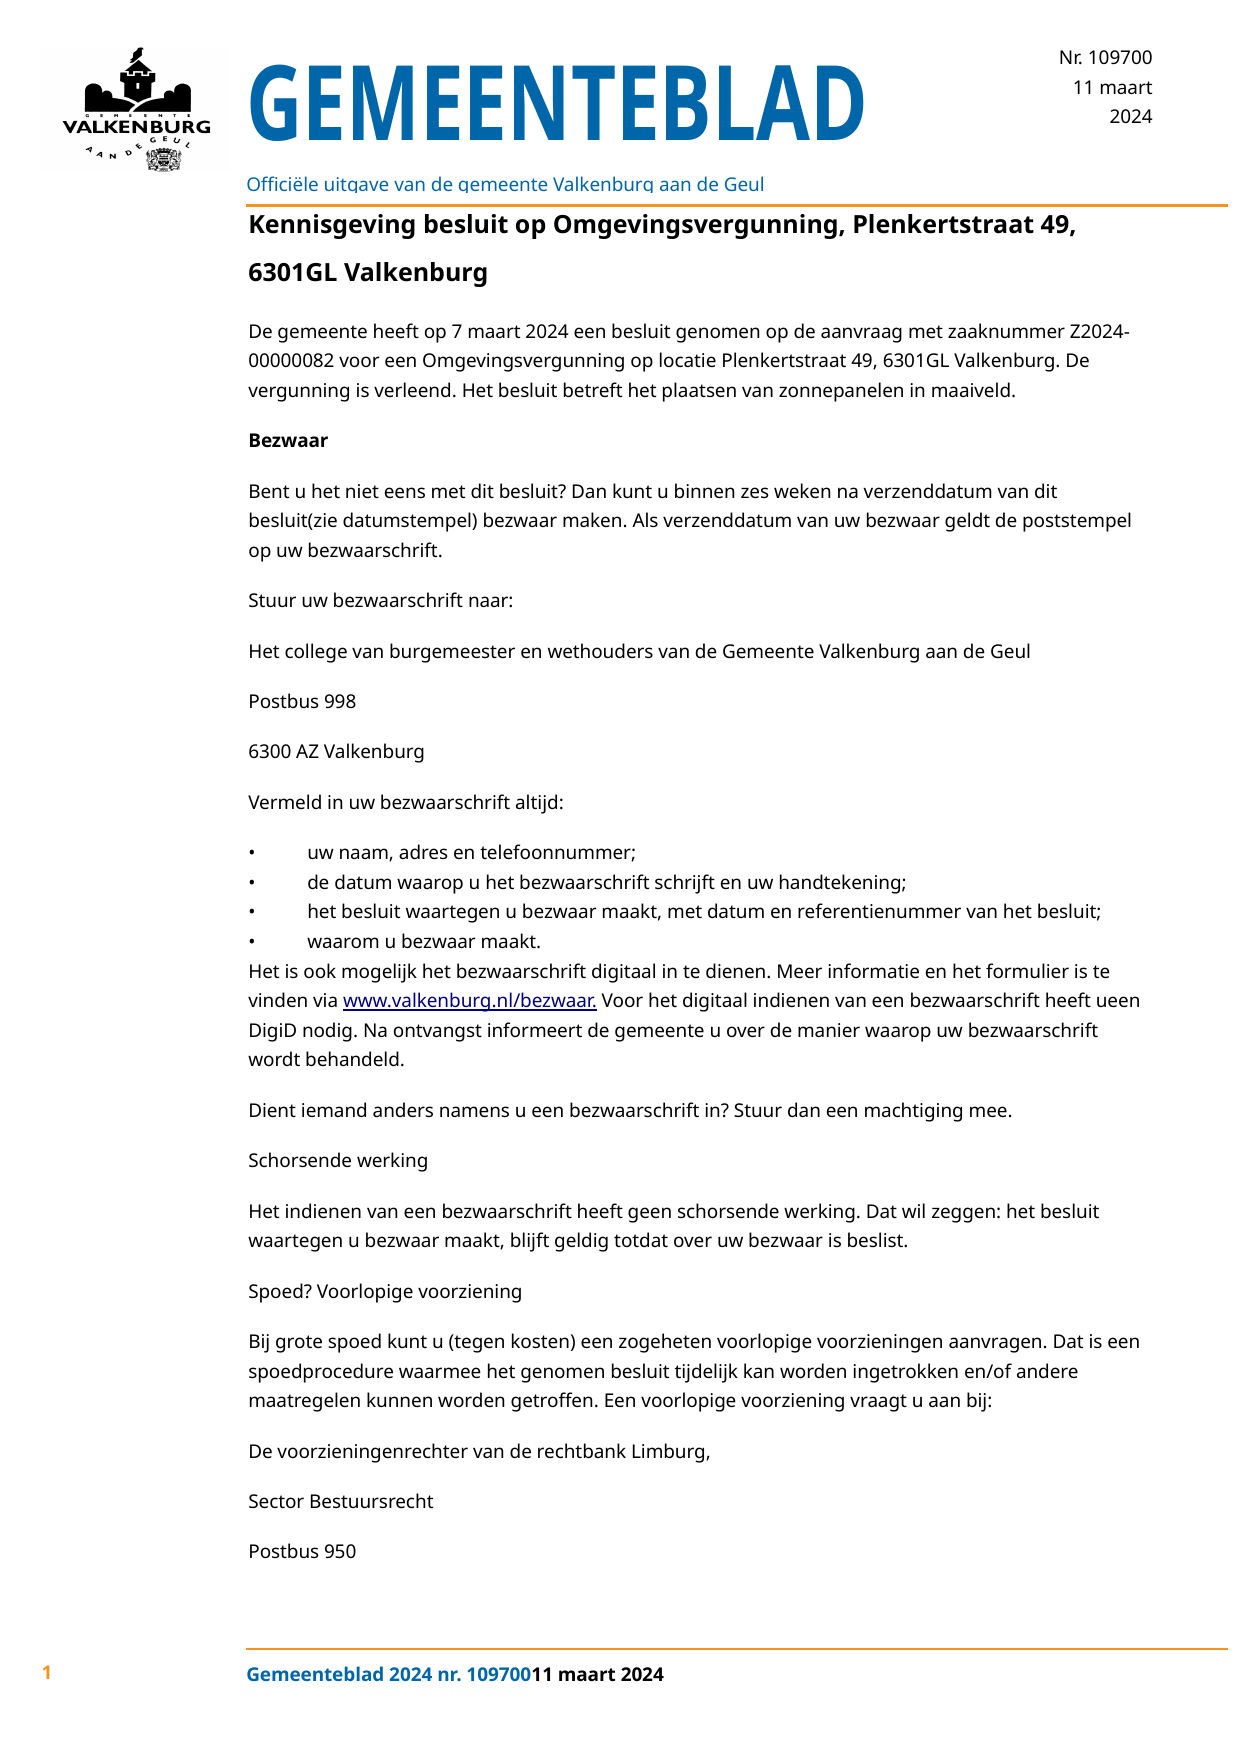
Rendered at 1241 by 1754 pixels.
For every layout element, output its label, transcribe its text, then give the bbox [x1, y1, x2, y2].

list waarom u bezwaar maakt. [248, 928, 1152, 954]
picture [41, 47, 231, 172]
text Bezwaar [248, 427, 1152, 453]
text Het college van burgemeester en wethouders van de Gemeente Valkenburg aan de Geul [248, 638, 1152, 664]
text Stuur uw bezwaarschrift naar: [248, 587, 1152, 613]
text Schorsende werking [248, 1147, 1152, 1173]
text Sector Bestuursrecht [248, 1488, 1152, 1514]
list uw naam, adres en telefoonnummer; [248, 839, 1152, 865]
text Postbus 998 [248, 688, 1152, 714]
text Postbus 950 [248, 1539, 1152, 1564]
text Vermeld in uw bezwaarschrift altijd: [248, 789, 1152, 815]
text Spoed? Voorlopige voorziening [248, 1278, 1152, 1304]
list de datum waarop u het bezwaarschrift schrijft en uw handtekening; [248, 869, 1152, 895]
text Het is ook mogelijk het bezwaarschrift digitaal in te dienen. Meer informatie en het formulier is te vinden via www.valkenburg.nl/bezwaar. Voor het digitaal indienen van een bezwaarschrift heeft ueen DigiD nodig. Na ontvangst informeert de gemeente u over de manier waarop uw bezwaarschrift wordt behandeld. [248, 958, 1152, 1072]
text De voorzieningenrechter van de rechtbank Limburg, [248, 1438, 1152, 1464]
list het besluit waartegen u bezwaar maakt, met datum en referentienummer van het besluit; [248, 899, 1152, 924]
text 6300 AZ Valkenburg [248, 739, 1152, 764]
text Dient iemand anders namens u een bezwaarschrift in? Stuur dan een machtiging mee. [248, 1097, 1152, 1123]
text De gemeente heeft op 7 maart 2024 een besluit genomen op de aanvraag met zaaknummer Z2024-00000082 voor een Omgevingsvergunning op locatie Plenkertstraat 49, 6301GL Valkenburg. De vergunning is verleend. Het besluit betreft het plaatsen van zonnepanelen in maaiveld. [248, 318, 1152, 403]
text Bent u het niet eens met dit besluit? Dan kunt u binnen zes weken na verzenddatum van dit besluit(zie datumstempel) bezwaar maken. Als verzenddatum van uw bezwaar geldt de poststempel op uw bezwaarschrift. [248, 478, 1152, 563]
text Bij grote spoed kunt u (tegen kosten) een zogeheten voorlopige voorzieningen aanvragen. Dat is een spoedprocedure waarmee het genomen besluit tijdelijk kan worden ingetrokken en/of andere maatregelen kunnen worden getroffen. Een voorlopige voorziening vraagt u aan bij: [248, 1328, 1152, 1413]
text Het indienen van een bezwaarschrift heeft geen schorsende werking. Dat wil zeggen: het besluit waartegen u bezwaar maakt, blijft geldig totdat over uw bezwaar is beslist. [248, 1198, 1152, 1253]
text Kennisgeving besluit op Omgevingsvergunning, Plenkertstraat 49, 6301GL Valkenburg [248, 207, 1152, 288]
